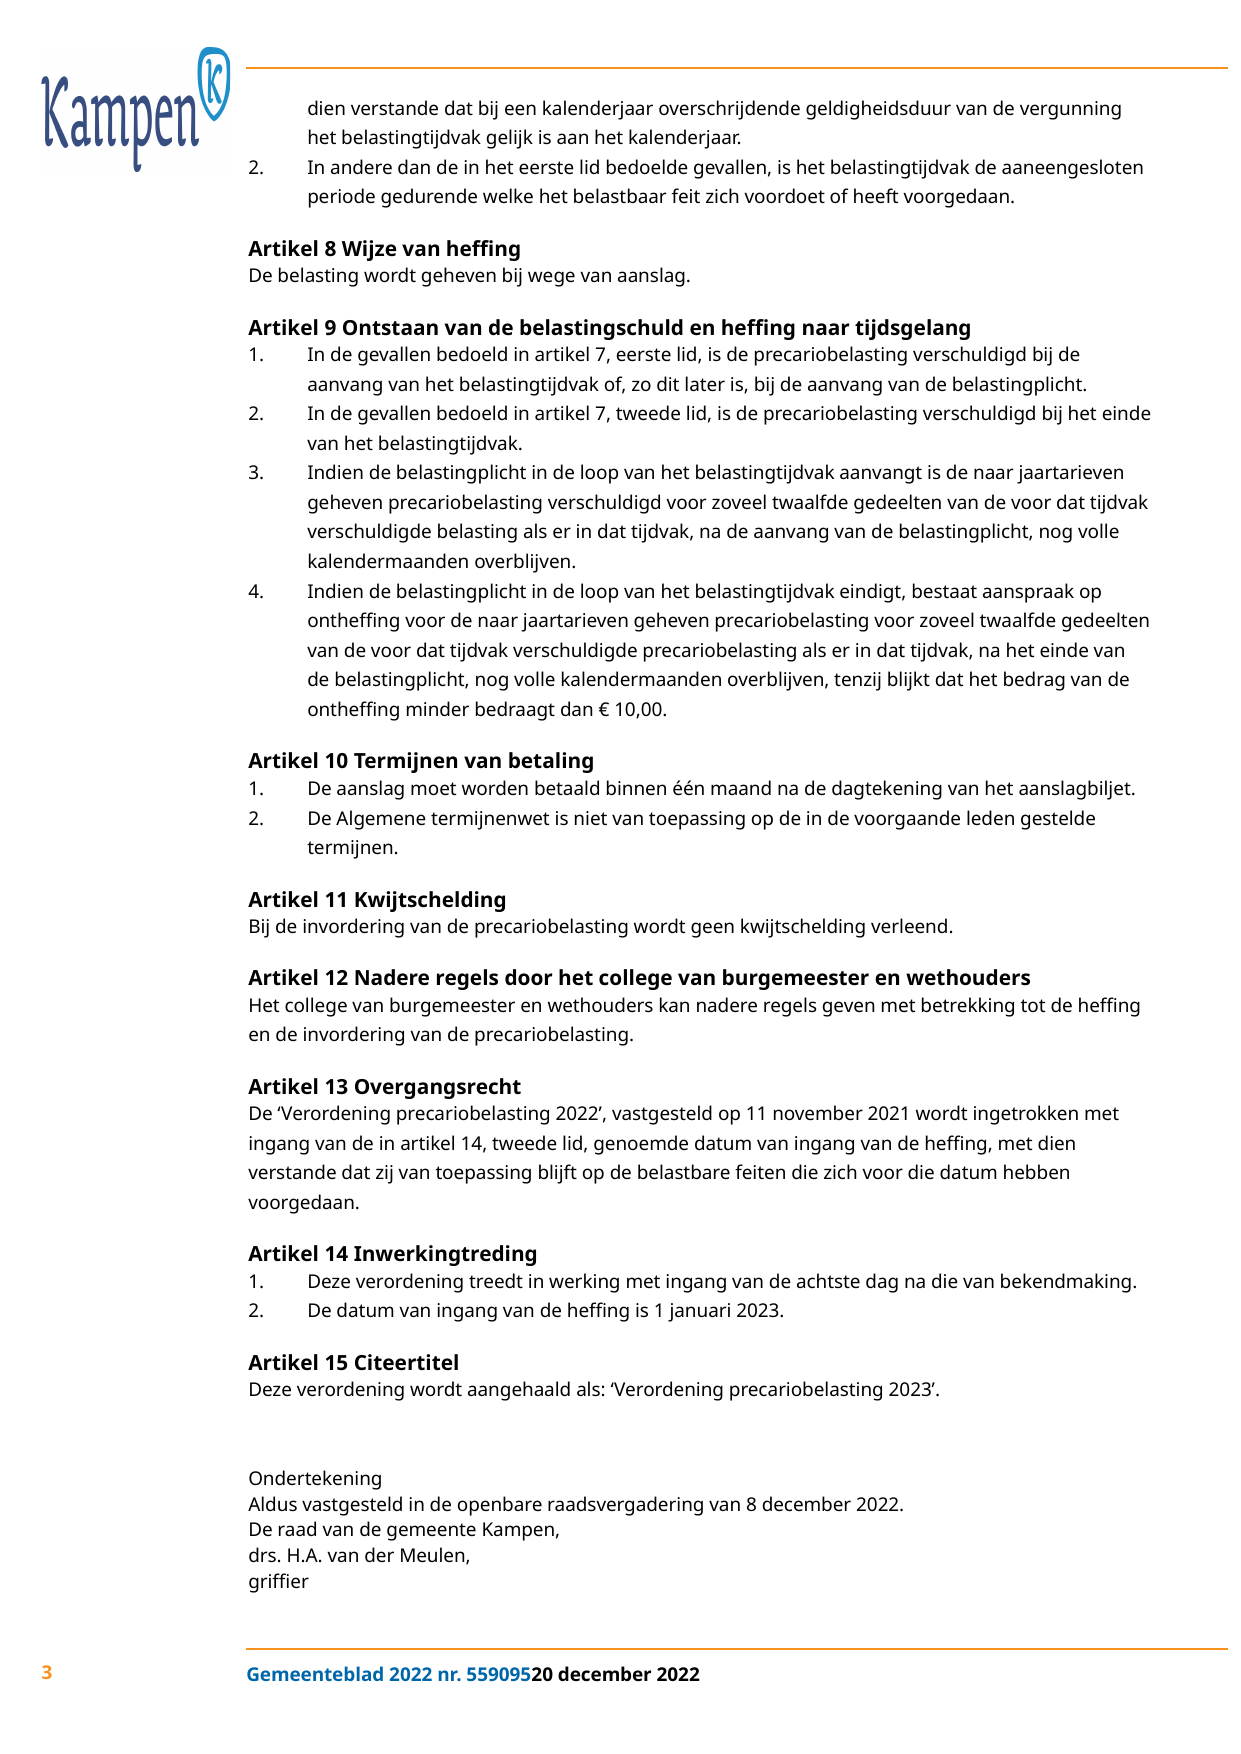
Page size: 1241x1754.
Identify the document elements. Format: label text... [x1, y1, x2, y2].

list dien verstande dat bij een kalenderjaar overschrijdende geldigheidsduur van de vergunning het belastingtijdvak gelijk is aan het kalenderjaar. [248, 95, 1152, 150]
text De belasting wordt geheven bij wege van aanslag. [248, 262, 1152, 288]
list Indien de belastingplicht in de loop van het belastingtijdvak aanvangt is de naar jaartarieven geheven precariobelasting verschuldigd voor zoveel twaalfde gedeelten van de voor dat tijdvak verschuldigde belasting als er in dat tijdvak, na de aanvang van de belastingplicht, nog volle kalendermaanden overblijven. [248, 459, 1152, 574]
text Artikel 11 Kwijtschelding [248, 885, 1152, 913]
text Artikel 14 Inwerkingtreding [248, 1239, 1152, 1268]
text Aldus vastgesteld in de openbare raadsvergadering van 8 december 2022. [248, 1491, 1152, 1517]
text Artikel 15 Citeertitel [248, 1348, 1152, 1376]
text Bij de invordering van de precariobelasting wordt geen kwijtschelding verleend. [248, 913, 1152, 939]
list De Algemene termijnenwet is niet van toepassing op de in de voorgaande leden gestelde termijnen. [248, 805, 1152, 860]
text Het college van burgemeester en wethouders kan nadere regels geven met betrekking tot de heffing en de invordering van de precariobelasting. [248, 992, 1152, 1047]
text Artikel 13 Overgangsrecht [248, 1072, 1152, 1100]
list Deze verordening treedt in werking met ingang van de achtste dag na die van bekendmaking. [248, 1268, 1152, 1294]
text griffier [248, 1568, 1152, 1594]
text Artikel 12 Nadere regels door het college van burgemeester en wethouders [248, 963, 1152, 992]
text De raad van de gemeente Kampen, [248, 1517, 1152, 1542]
list In de gevallen bedoeld in artikel 7, eerste lid, is de precariobelasting verschuldigd bij de aanvang van het belastingtijdvak of, zo dit later is, bij de aanvang van de belastingplicht. [248, 341, 1152, 397]
list In de gevallen bedoeld in artikel 7, tweede lid, is de precariobelasting verschuldigd bij het einde van het belastingtijdvak. [248, 400, 1152, 456]
text Artikel 9 Ontstaan van de belastingschuld en heffing naar tijdsgelang [248, 313, 1152, 341]
text Deze verordening wordt aangehaald als: ‘Verordening precariobelasting 2023’. [248, 1376, 1152, 1402]
list De aanslag moet worden betaald binnen één maand na de dagtekening van het aanslagbiljet. [248, 775, 1152, 801]
text De ‘Verordening precariobelasting 2022’, vastgesteld op 11 november 2021 wordt ingetrokken met ingang van de in artikel 14, tweede lid, genoemde datum van ingang van de heffing, met dien verstande dat zij van toepassing blijft op de belastbare feiten die zich voor die datum hebben voorgedaan. [248, 1100, 1152, 1215]
text drs. H.A. van der Meulen, [248, 1542, 1152, 1568]
text Artikel 10 Termijnen van betaling [248, 747, 1152, 775]
picture [41, 47, 231, 172]
list Indien de belastingplicht in de loop van het belastingtijdvak eindigt, bestaat aanspraak op ontheffing voor de naar jaartarieven geheven precariobelasting voor zoveel twaalfde gedeelten van de voor dat tijdvak verschuldigde precariobelasting als er in dat tijdvak, na het einde van de belastingplicht, nog volle kalendermaanden overblijven, tenzij blijkt dat het bedrag van de ontheffing minder bedraagt dan € 10,00. [248, 578, 1152, 722]
list De datum van ingang van de heffing is 1 januari 2023. [248, 1298, 1152, 1323]
text Ondertekening [248, 1465, 1152, 1491]
list In andere dan de in het eerste lid bedoelde gevallen, is het belastingtijdvak de aaneengesloten periode gedurende welke het belastbaar feit zich voordoet of heeft voorgedaan. [248, 154, 1152, 209]
text Artikel 8 Wijze van heffing [248, 234, 1152, 262]
